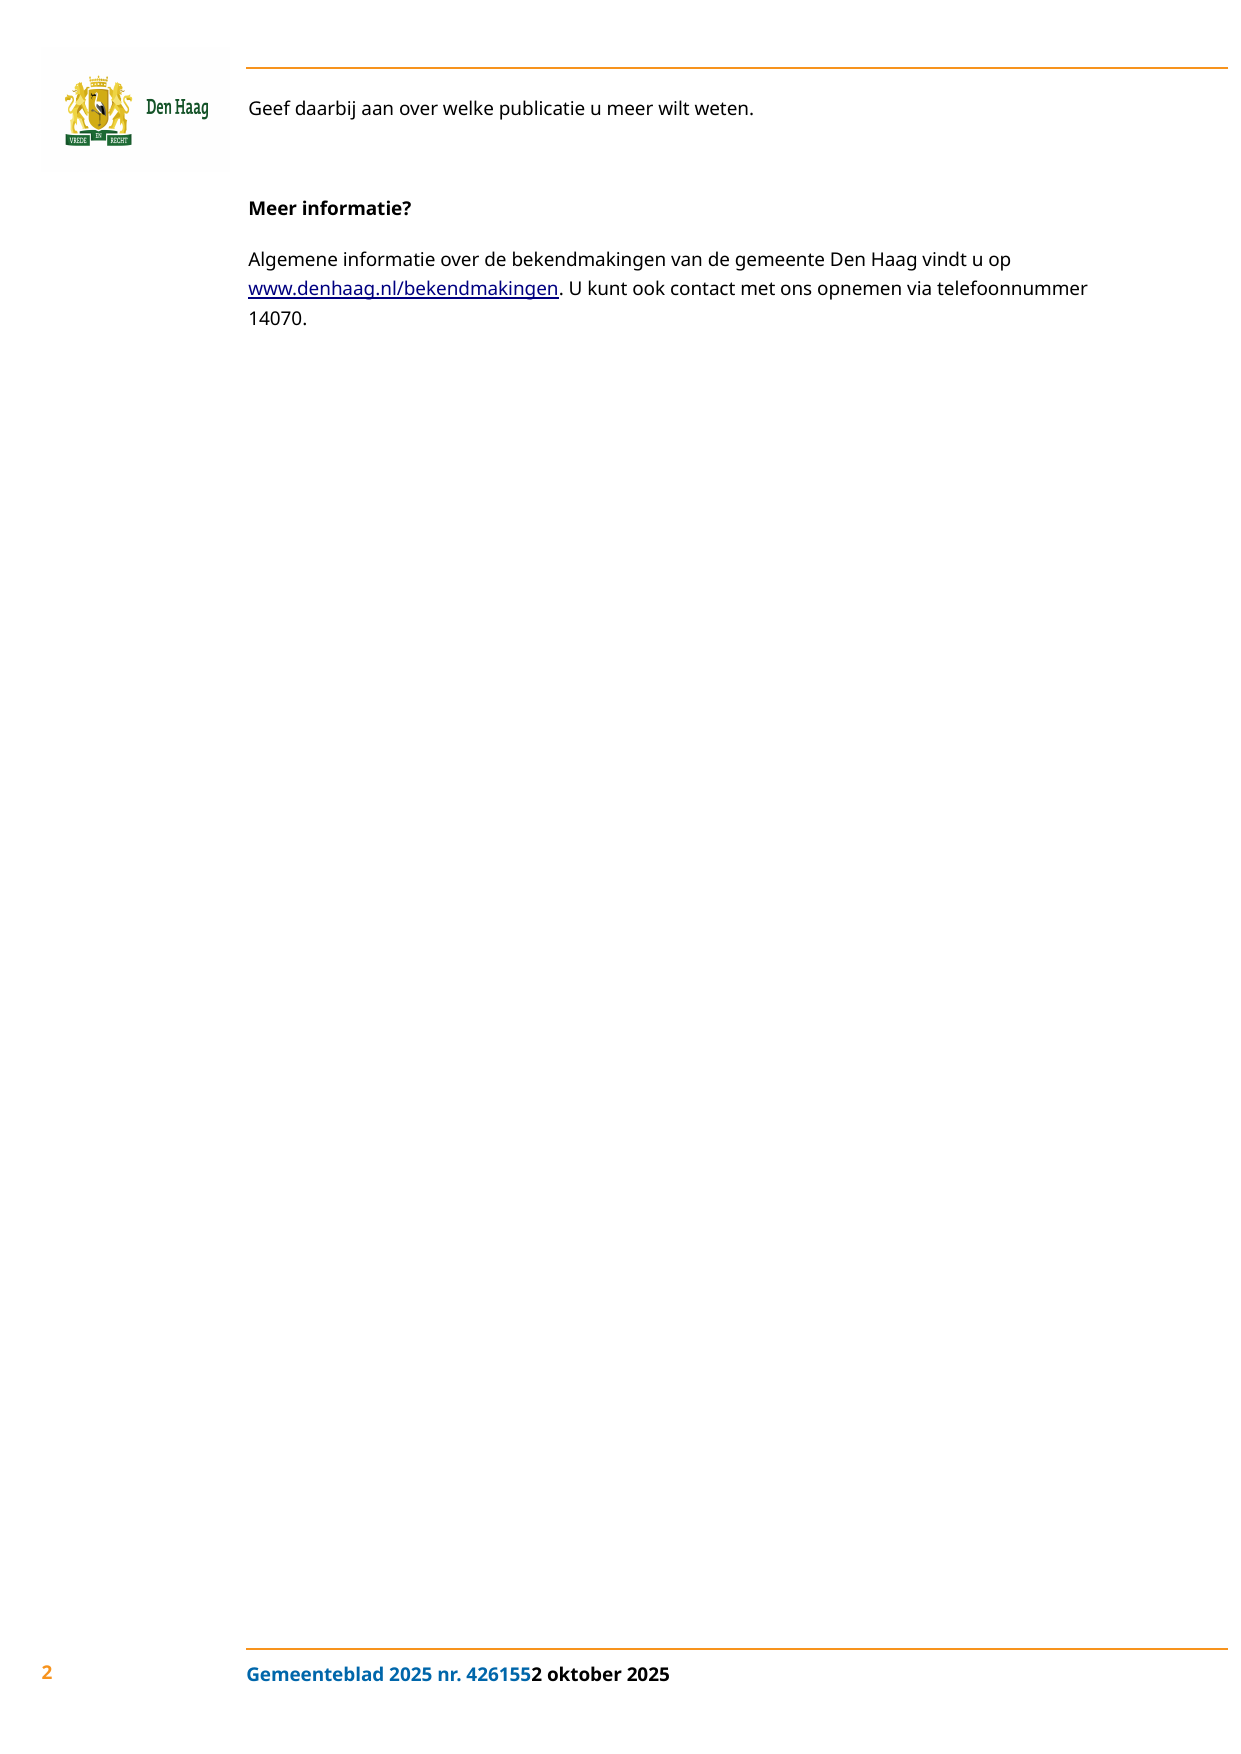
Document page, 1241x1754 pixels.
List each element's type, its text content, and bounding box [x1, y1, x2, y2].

picture [41, 47, 231, 172]
text Geef daarbij aan over welke publicatie u meer wilt weten. [248, 95, 1152, 121]
text Meer informatie? [248, 196, 1152, 221]
text Algemene informatie over de bekendmakingen van de gemeente Den Haag vindt u op www.denhaag.nl/bekendmakingen. U kunt ook contact met ons opnemen via telefoonnummer 14070. [248, 246, 1152, 331]
